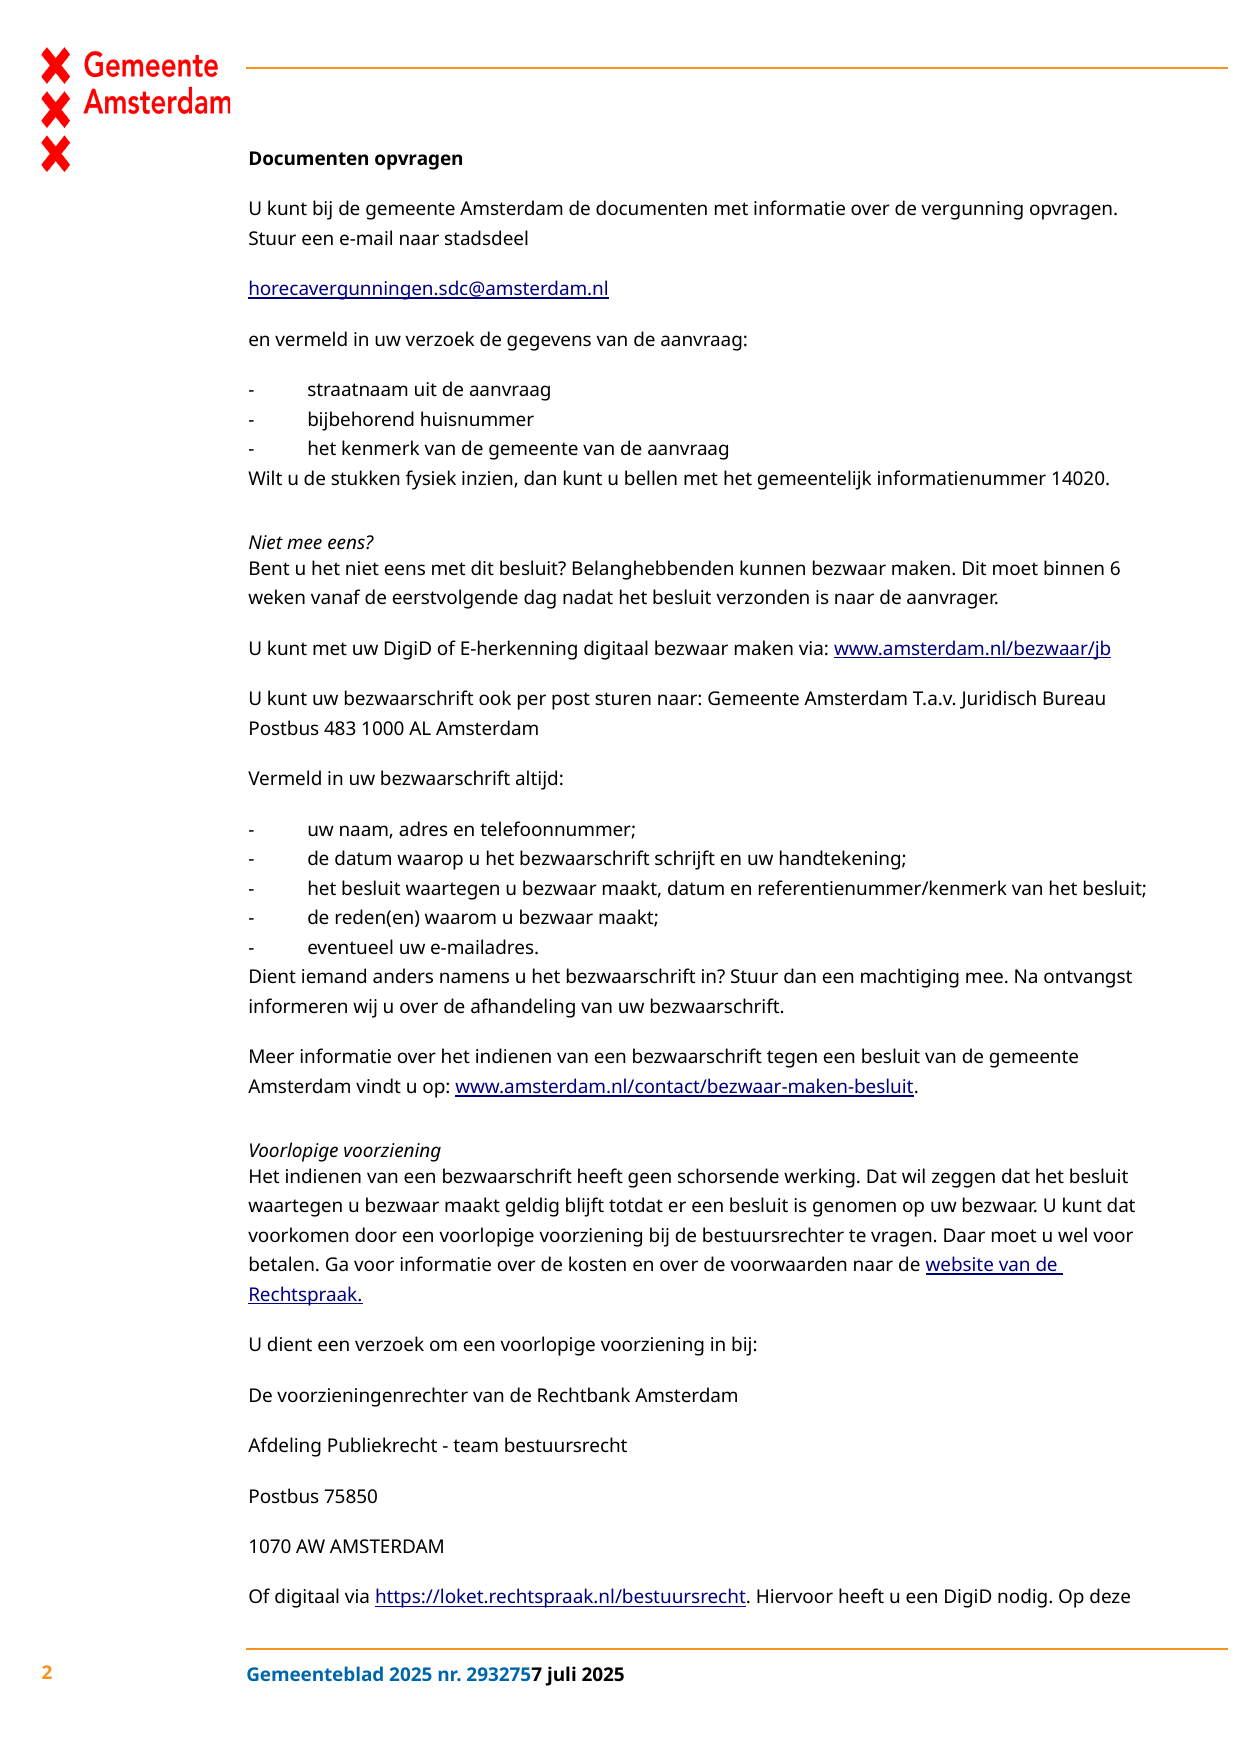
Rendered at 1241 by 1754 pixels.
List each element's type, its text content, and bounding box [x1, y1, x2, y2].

text Niet mee eens? [248, 529, 1152, 555]
text 1070 AW AMSTERDAM [248, 1533, 1152, 1559]
text U dient een verzoek om een voorlopige voorziening in bij: [248, 1332, 1152, 1357]
text Documenten opvragen [248, 145, 1152, 171]
text Vermeld in uw bezwaarschrift altijd: [248, 765, 1152, 791]
list uw naam, adres en telefoonnummer; [248, 816, 1152, 841]
list het besluit waartegen u bezwaar maakt, datum en referentienummer/kenmerk van het besluit; [248, 875, 1152, 901]
text Afdeling Publiekrecht - team bestuursrecht [248, 1432, 1152, 1458]
list eventueel uw e-mailadres. [248, 934, 1152, 960]
list de datum waarop u het bezwaarschrift schrijft en uw handtekening; [248, 845, 1152, 871]
text De voorzieningenrechter van de Rechtbank Amsterdam [248, 1382, 1152, 1408]
text Postbus 75850 [248, 1483, 1152, 1509]
list het kenmerk van de gemeente van de aanvraag [248, 436, 1152, 461]
text Of digitaal via https://loket.rechtspraak.nl/bestuursrecht. Hiervoor heeft u een DigiD nodig. Op deze [248, 1584, 1152, 1609]
text horecavergunningen.sdc@amsterdam.nl [248, 276, 1152, 301]
text Dient iemand anders namens u het bezwaarschrift in? Stuur dan een machtiging mee. Na ontvangst informeren wij u over de afhandeling van uw bezwaarschrift. [248, 964, 1152, 1019]
text Het indienen van een bezwaarschrift heeft geen schorsende werking. Dat wil zeggen dat het besluit waartegen u bezwaar maakt geldig blijft totdat er een besluit is genomen op uw bezwaar. U kunt dat voorkomen door een voorlopige voorziening bij de bestuursrechter te vragen. Daar moet u wel voor betalen. Ga voor informatie over de kosten en over de voorwaarden naar de website van de Rechtspraak. [248, 1163, 1152, 1307]
list de reden(en) waarom u bezwaar maakt; [248, 904, 1152, 930]
text Meer informatie over het indienen van een bezwaarschrift tegen een besluit van de gemeente Amsterdam vindt u op: www.amsterdam.nl/contact/bezwaar-maken-besluit. [248, 1044, 1152, 1099]
text U kunt uw bezwaarschrift ook per post sturen naar: Gemeente Amsterdam T.a.v. Juridisch Bureau Postbus 483 1000 AL Amsterdam [248, 685, 1152, 741]
list straatnaam uit de aanvraag [248, 376, 1152, 402]
list bijbehorend huisnummer [248, 406, 1152, 432]
text en vermeld in uw verzoek de gegevens van de aanvraag: [248, 326, 1152, 352]
text Bent u het niet eens met dit besluit? Belanghebbenden kunnen bezwaar maken. Dit moet binnen 6 weken vanaf de eerstvolgende dag nadat het besluit verzonden is naar de aanvrager. [248, 555, 1152, 610]
picture [41, 47, 231, 172]
text U kunt bij de gemeente Amsterdam de documenten met informatie over de vergunning opvragen. Stuur een e-mail naar stadsdeel [248, 196, 1152, 251]
text Voorlopige voorziening [248, 1137, 1152, 1163]
text Wilt u de stukken fysiek inzien, dan kunt u bellen met het gemeentelijk informatienummer 14020. [248, 465, 1152, 491]
text U kunt met uw DigiD of E-herkenning digitaal bezwaar maken via: www.amsterdam.nl/bezwaar/jb [248, 635, 1152, 661]
